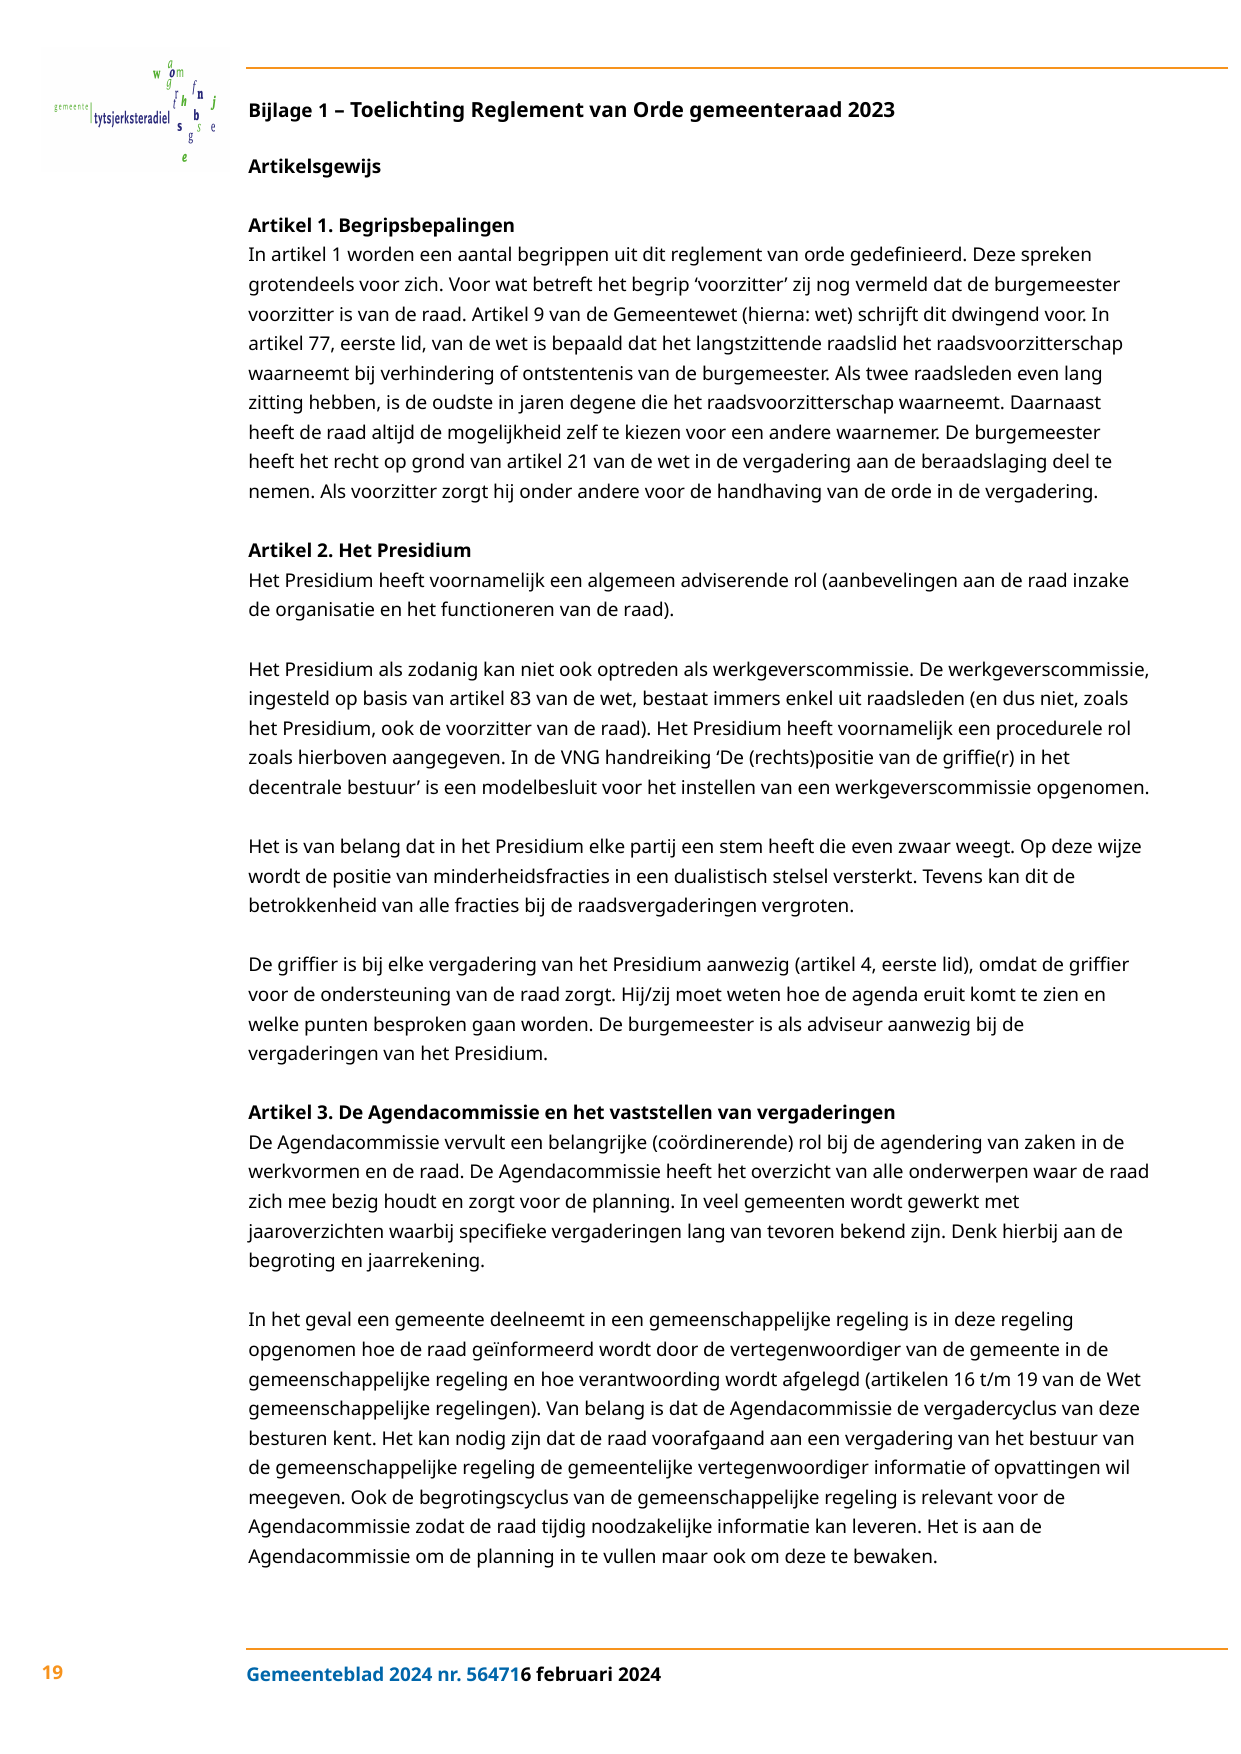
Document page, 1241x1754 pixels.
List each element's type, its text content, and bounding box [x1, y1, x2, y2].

text De griffier is bij elke vergadering van het Presidium aanwezig (artikel 4, eerste lid), omdat de griffier voor de ondersteuning van de raad zorgt. Hij/zij moet weten hoe de agenda eruit komt te zien en welke punten besproken gaan worden. De burgemeester is als adviseur aanwezig bij de vergaderingen van het Presidium. [248, 952, 1152, 1066]
text In het geval een gemeente deelneemt in een gemeenschappelijke regeling is in deze regeling opgenomen hoe de raad geïnformeerd wordt door de vertegenwoordiger van de gemeente in de gemeenschappelijke regeling en hoe verantwoording wordt afgelegd (artikelen 16 t/m 19 van de Wet gemeenschappelijke regelingen). Van belang is dat de Agendacommissie de vergadercyclus van deze besturen kent. Het kan nodig zijn dat de raad voorafgaand aan een vergadering van het bestuur van de gemeenschappelijke regeling de gemeentelijke vertegenwoordiger informatie of opvattingen wil meegeven. Ook de begrotingscyclus van de gemeenschappelijke regeling is relevant voor de Agendacommissie zodat de raad tijdig noodzakelijke informatie kan leveren. Het is aan de Agendacommissie om de planning in te vullen maar ook om deze te bewaken. [248, 1307, 1152, 1569]
text Het Presidium heeft voornamelijk een algemeen adviserende rol (aanbevelingen aan de raad inzake de organisatie en het functioneren van de raad). [248, 567, 1152, 622]
text In artikel 1 worden een aantal begrippen uit dit reglement van orde gedefinieerd. Deze spreken grotendeels voor zich. Voor wat betreft het begrip ‘voorzitter’ zij nog vermeld dat de burgemeester voorzitter is van de raad. Artikel 9 van de Gemeentewet (hierna: wet) schrijft dit dwingend voor. In artikel 77, eerste lid, van de wet is bepaald dat het langstzittende raadslid het raadsvoorzitterschap waarneemt bij verhindering of ontstentenis van de burgemeester. Als twee raadsleden even lang zitting hebben, is de oudste in jaren degene die het raadsvoorzitterschap waarneemt. Daarnaast heeft de raad altijd de mogelijkheid zelf te kiezen voor een andere waarnemer. De burgemeester heeft het recht op grond van artikel 21 van de wet in de vergadering aan de beraadslaging deel te nemen. Als voorzitter zorgt hij onder andere voor de handhaving van de orde in de vergadering. [248, 242, 1152, 504]
text Het is van belang dat in het Presidium elke partij een stem heeft die even zwaar weegt. Op deze wijze wordt de positie van minderheidsfracties in een dualistisch stelsel versterkt. Tevens kan dit de betrokkenheid van alle fracties bij de raadsvergaderingen vergroten. [248, 833, 1152, 918]
text Artikelsgewijs [248, 153, 1152, 179]
text Artikel 2. Het Presidium [248, 537, 1152, 563]
picture [41, 47, 231, 172]
text Bijlage 1 – Toelichting Reglement van Orde gemeenteraad 2023 [248, 95, 1152, 123]
text De Agendacommissie vervult een belangrijke (coördinerende) rol bij de agendering van zaken in de werkvormen en de raad. De Agendacommissie heeft het overzicht van alle onderwerpen waar de raad zich mee bezig houdt en zorgt voor de planning. In veel gemeenten wordt gewerkt met jaaroverzichten waarbij specifieke vergaderingen lang van tevoren bekend zijn. Denk hierbij aan de begroting en jaarrekening. [248, 1129, 1152, 1273]
text Het Presidium als zodanig kan niet ook optreden als werkgeverscommissie. De werkgeverscommissie, ingesteld op basis van artikel 83 van de wet, bestaat immers enkel uit raadsleden (en dus niet, zoals het Presidium, ook de voorzitter van de raad). Het Presidium heeft voornamelijk een procedurele rol zoals hierboven aangegeven. In de VNG handreiking ‘De (rechts)positie van de griffie(r) in het decentrale bestuur’ is een modelbesluit voor het instellen van een werkgeverscommissie opgenomen. [248, 656, 1152, 800]
text Artikel 1. Begripsbepalingen [248, 212, 1152, 238]
text Artikel 3. De Agendacommissie en het vaststellen van vergaderingen [248, 1099, 1152, 1125]
